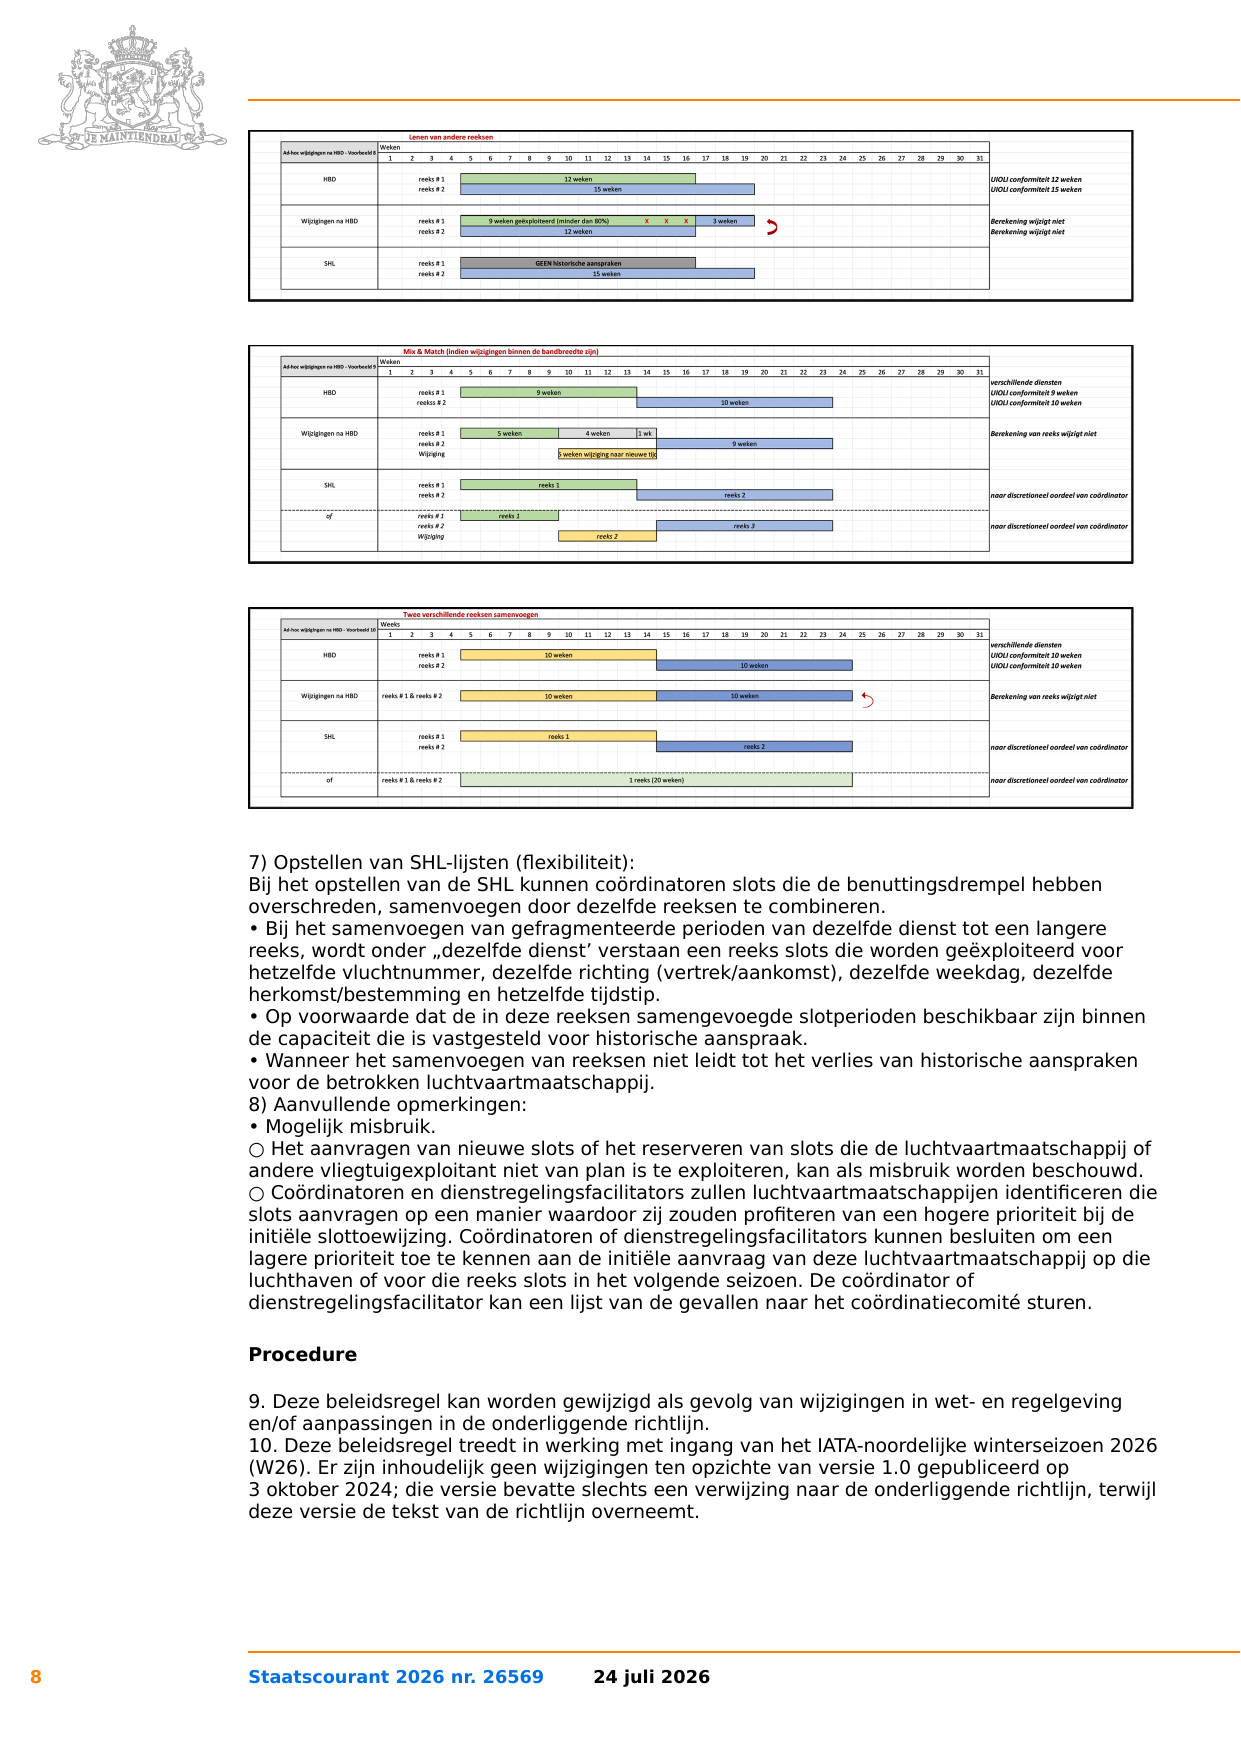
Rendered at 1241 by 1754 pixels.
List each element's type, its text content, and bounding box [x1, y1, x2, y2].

text • Op voorwaarde dat de in deze reeksen samengevoegde slotperioden beschikbaar zijn binnen de capaciteit die is vastgesteld voor historische aanspraak. [248, 1006, 1163, 1050]
text 10. Deze beleidsregel treedt in werking met ingang van het IATA-noordelijke winterseizoen 2026 (W26). Er zijn inhoudelijk geen wijzigingen ten opzichte van versie 1.0 gepubliceerd op 3 oktober 2024; die versie bevatte slechts een verwijzing naar de onderliggende richtlijn, terwijl deze versie de tekst van de richtlijn overneemt. [248, 1434, 1163, 1522]
text Bij het opstellen van de SHL kunnen coördinatoren slots die de benuttingsdrempel hebben overschreden, samenvoegen door dezelfde reeksen te combineren. [248, 874, 1163, 918]
text ○ Coördinatoren en dienstregelingsfacilitators zullen luchtvaartmaatschappijen identificeren die slots aanvragen op een manier waardoor zij zouden profiteren van een hogere prioriteit bij de initiële slottoewijzing. Coördinatoren of dienstregelingsfacilitators kunnen besluiten om een lagere prioriteit toe te kennen aan de initiële aanvraag van deze luchtvaartmaatschappij op die luchthaven of voor die reeks slots in het volgende seizoen. De coördinator of dienstregelingsfacilitator kan een lijst van de gevallen naar het coördinatiecomité sturen. [248, 1182, 1163, 1314]
picture [248, 130, 1134, 302]
text ○ Het aanvragen van nieuwe slots of het reserveren van slots die de luchtvaartmaatschappij of andere vliegtuigexploitant niet van plan is te exploiteren, kan als misbruik worden beschouwd. [248, 1138, 1163, 1182]
text 7) Opstellen van SHL-lijsten (flexibiliteit): [248, 852, 1163, 874]
text 8) Aanvullende opmerkingen: [248, 1094, 1163, 1116]
subtitle Procedure [248, 1344, 1163, 1366]
picture [248, 607, 1134, 809]
text • Wanneer het samenvoegen van reeksen niet leidt tot het verlies van historische aanspraken voor de betrokken luchtvaartmaatschappij. [248, 1050, 1163, 1094]
text • Mogelijk misbruik. [248, 1116, 1163, 1138]
text • Bij het samenvoegen van gefragmenteerde perioden van dezelfde dienst tot een langere reeks, wordt onder „dezelfde dienst’ verstaan een reeks slots die worden geëxploiteerd voor hetzelfde vluchtnummer, dezelfde richting (vertrek/aankomst), dezelfde weekdag, dezelfde herkomst/bestemming en hetzelfde tijdstip. [248, 918, 1163, 1006]
picture [38, 25, 227, 150]
text 9. Deze beleidsregel kan worden gewijzigd als gevolg van wijzigingen in wet- en regelgeving en/of aanpassingen in de onderliggende richtlijn. [248, 1391, 1163, 1434]
picture [248, 345, 1134, 564]
